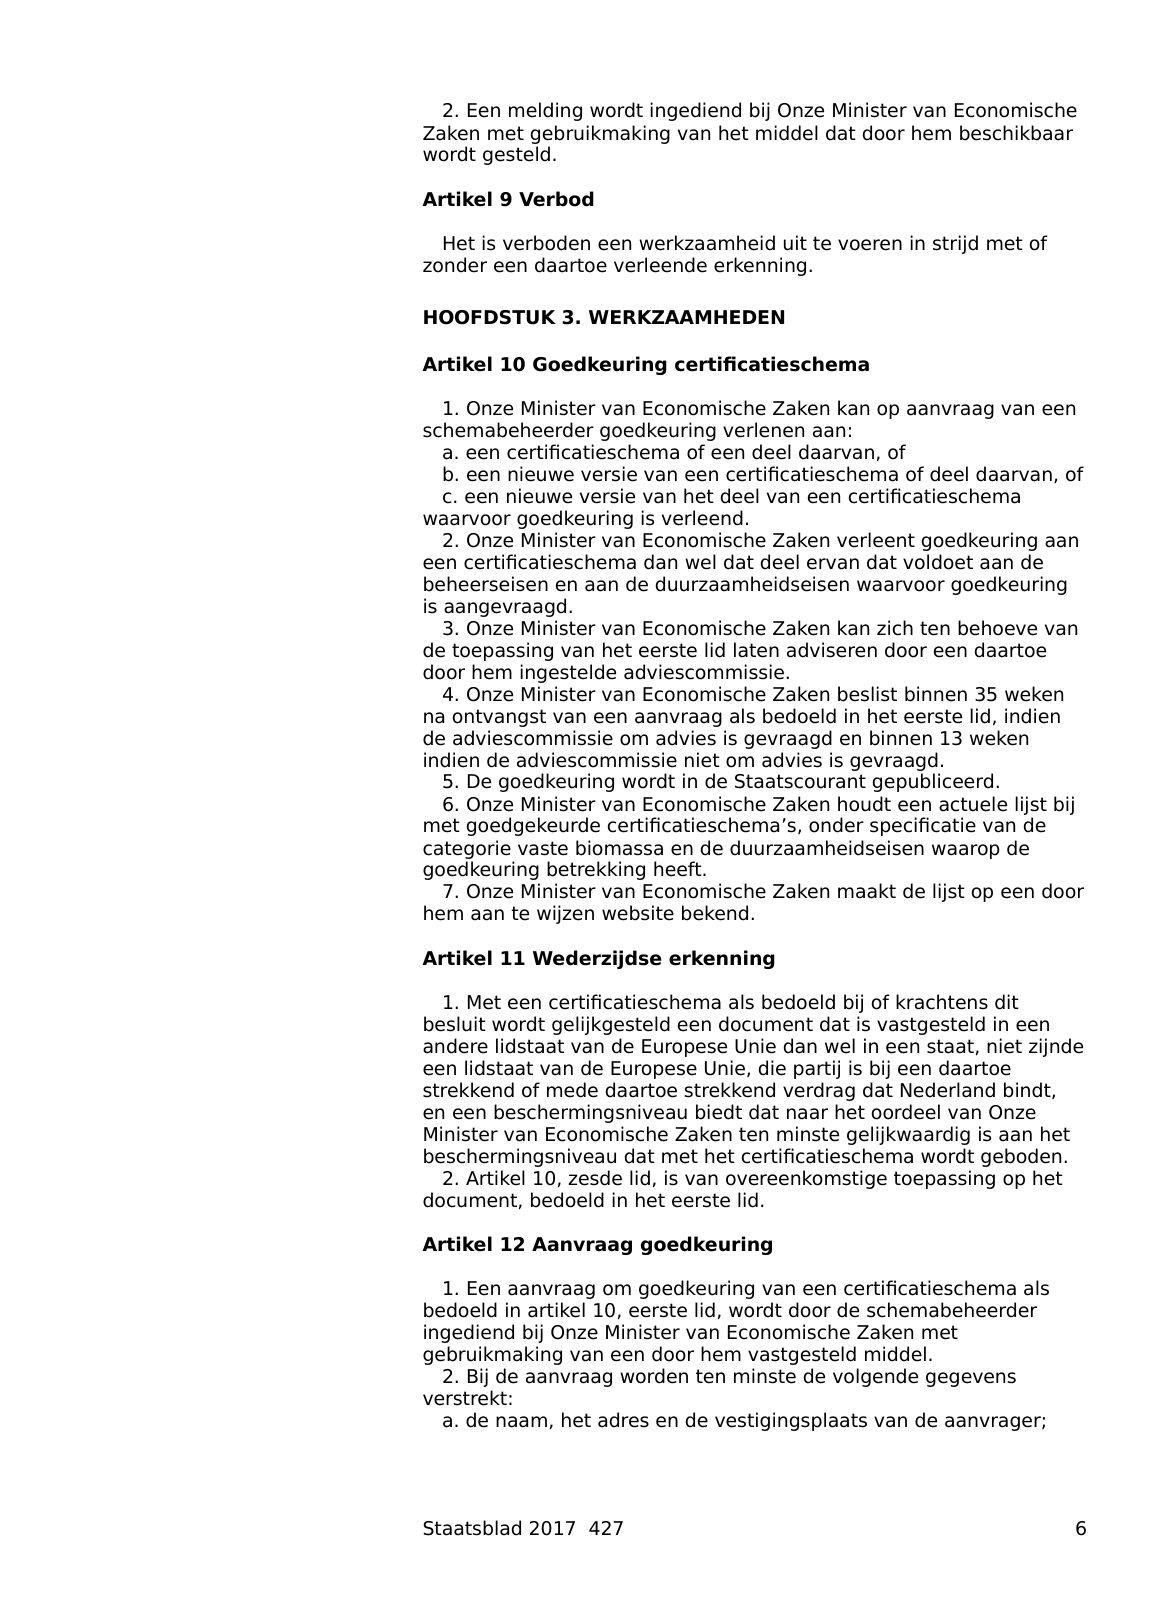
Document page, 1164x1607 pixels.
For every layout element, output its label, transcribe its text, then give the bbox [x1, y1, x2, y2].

subtitle Artikel 12 Aanvraag goedkeuring [422, 1234, 1087, 1256]
subtitle Artikel 9 Verbod [422, 188, 1087, 211]
text 3. Onze Minister van Economische Zaken kan zich ten behoeve van de toepassing van het eerste lid laten adviseren door een daartoe door hem ingestelde adviescommissie. [422, 618, 1087, 683]
text 2. Onze Minister van Economische Zaken verleent goedkeuring aan een certificatieschema dan wel dat deel ervan dat voldoet aan de beheerseisen en aan de duurzaamheidseisen waarvoor goedkeuring is aangevraagd. [422, 530, 1087, 618]
text 2. Artikel 10, zesde lid, is van overeenkomstige toepassing op het document, bedoeld in het eerste lid. [422, 1167, 1087, 1211]
text 2. Bij de aanvraag worden ten minste de volgende gegevens verstrekt: [422, 1366, 1087, 1410]
text 2. Een melding wordt ingediend bij Onze Minister van Economische Zaken met gebruikmaking van het middel dat door hem beschikbaar wordt gesteld. [422, 100, 1087, 166]
text 7. Onze Minister van Economische Zaken maakt de lijst op een door hem aan te wijzen website bekend. [422, 881, 1087, 925]
subtitle HOOFDSTUK 3. WERKZAAMHEDEN [422, 307, 1087, 329]
text Het is verboden een werkzaamheid uit te voeren in strijd met of zonder een daartoe verleende erkenning. [422, 233, 1087, 277]
text a. de naam, het adres en de vestigingsplaats van de aanvrager; [422, 1410, 1087, 1432]
text a. een certificatieschema of een deel daarvan, of [422, 442, 1087, 464]
text c. een nieuwe versie van het deel van een certificatieschema waarvoor goedkeuring is verleend. [422, 486, 1087, 530]
text 5. De goedkeuring wordt in de Staatscourant gepubliceerd. [422, 771, 1087, 793]
text b. een nieuwe versie van een certificatieschema of deel daarvan, of [422, 464, 1087, 486]
text 1. Een aanvraag om goedkeuring van een certificatieschema als bedoeld in artikel 10, eerste lid, wordt door de schemabeheerder ingediend bij Onze Minister van Economische Zaken met gebruikmaking van een door hem vastgesteld middel. [422, 1278, 1087, 1366]
text 4. Onze Minister van Economische Zaken beslist binnen 35 weken na ontvangst van een aanvraag als bedoeld in het eerste lid, indien de adviescommissie om advies is gevraagd en binnen 13 weken indien de adviescommissie niet om advies is gevraagd. [422, 683, 1087, 771]
subtitle Artikel 10 Goedkeuring certificatieschema [422, 354, 1087, 376]
subtitle Artikel 11 Wederzijdse erkenning [422, 947, 1087, 969]
text 6. Onze Minister van Economische Zaken houdt een actuele lijst bij met goedgekeurde certificatieschema’s, onder specificatie van de categorie vaste biomassa en de duurzaamheidseisen waarop de goedkeuring betrekking heeft. [422, 793, 1087, 881]
text 1. Onze Minister van Economische Zaken kan op aanvraag van een schemabeheerder goedkeuring verlenen aan: [422, 398, 1087, 442]
text 1. Met een certificatieschema als bedoeld bij of krachtens dit besluit wordt gelijkgesteld een document dat is vastgesteld in een andere lidstaat van de Europese Unie dan wel in een staat, niet zijnde een lidstaat van de Europese Unie, die partij is bij een daartoe strekkend of mede daartoe strekkend verdrag dat Nederland bindt, en een beschermingsniveau biedt dat naar het oordeel van Onze Minister van Economische Zaken ten minste gelijkwaardig is aan het beschermingsniveau dat met het certificatieschema wordt geboden. [422, 992, 1087, 1167]
